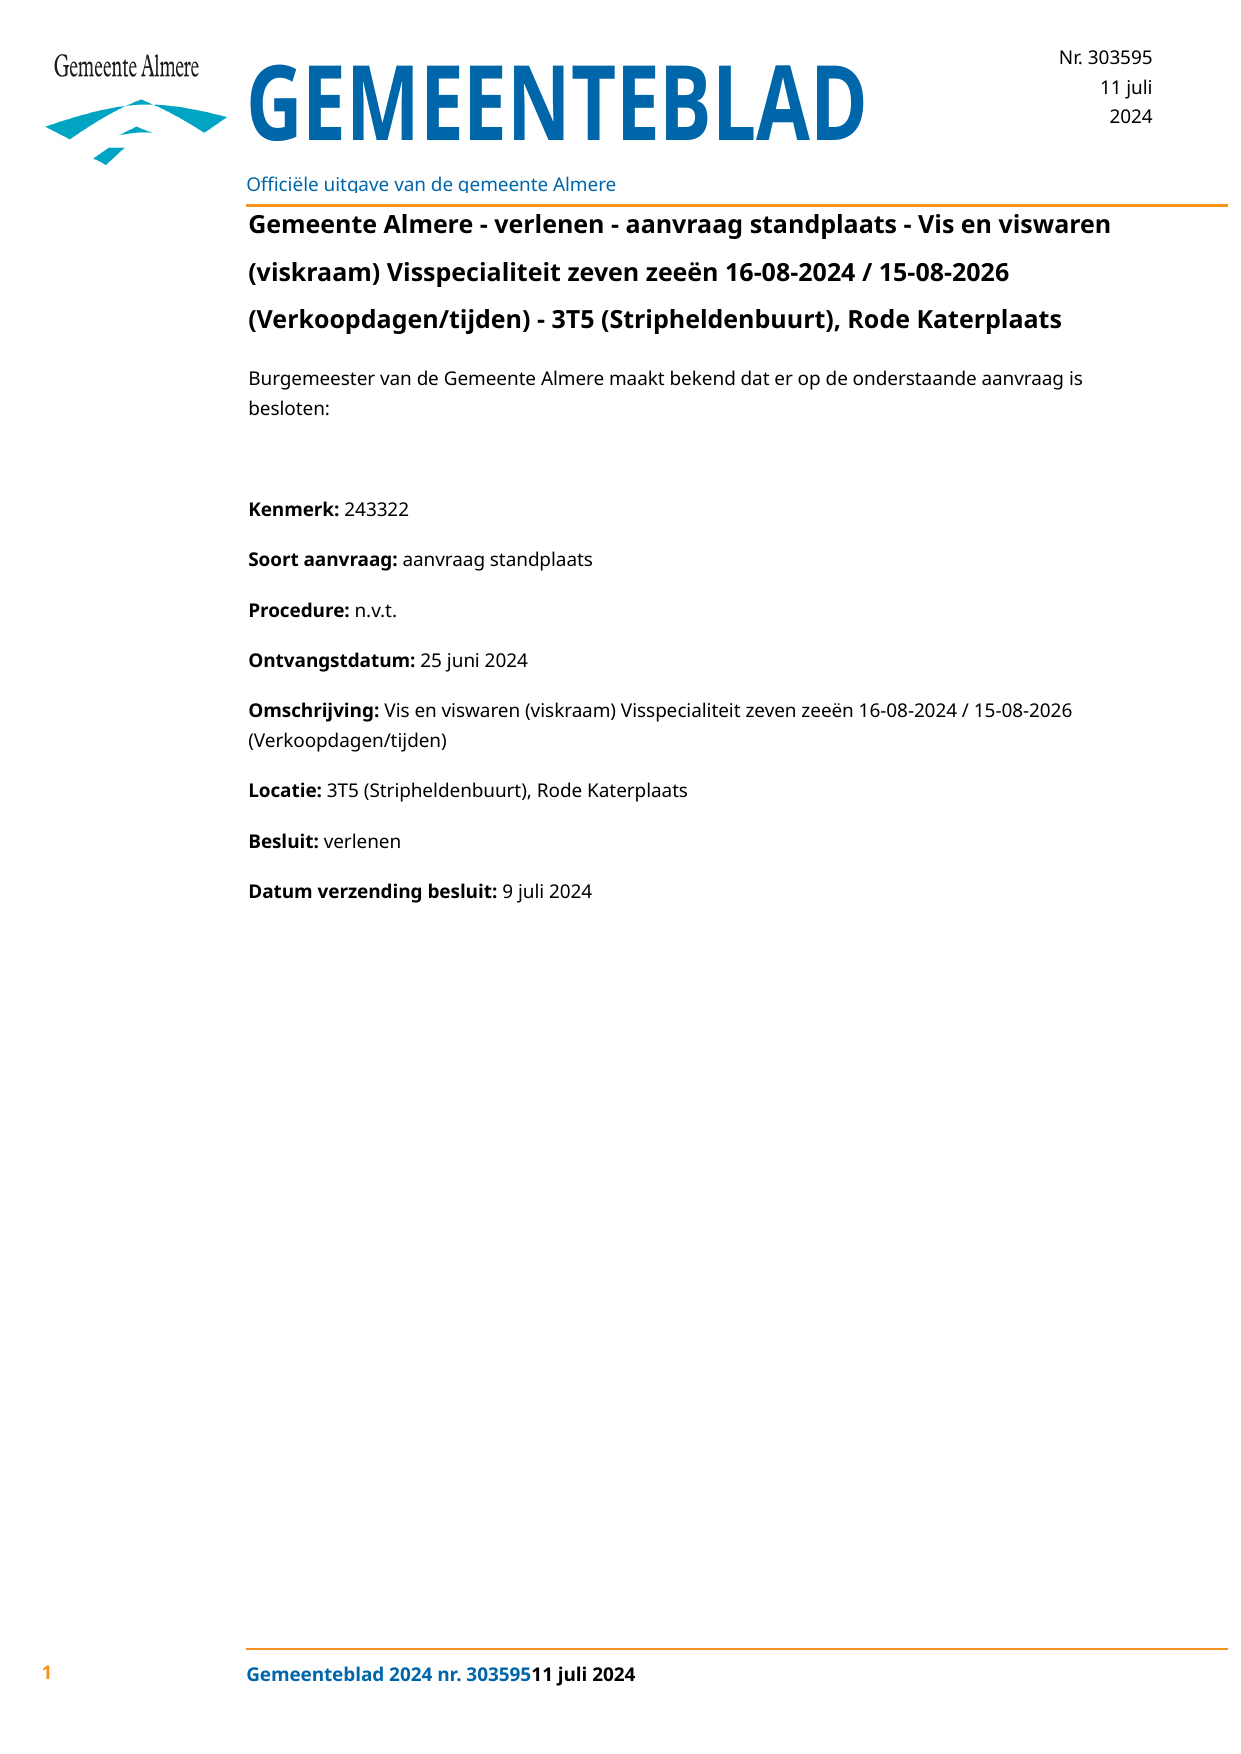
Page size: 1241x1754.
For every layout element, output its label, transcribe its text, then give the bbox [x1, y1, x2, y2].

text Burgemeester van de Gemeente Almere maakt bekend dat er op de onderstaande aanvraag is besloten: [248, 366, 1152, 421]
text Locatie: 3T5 (Stripheldenbuurt), Rode Katerplaats [248, 778, 1152, 803]
text Kenmerk: 243322 [248, 496, 1152, 522]
text Gemeente Almere - verlenen - aanvraag standplaats - Vis en viswaren (viskraam) Visspecialiteit zeven zeeën 16-08-2024 / 15-08-2026 (Verkoopdagen/tijden) - 3T5 (Stripheldenbuurt), Rode Katerplaats [248, 207, 1152, 336]
text Omschrijving: Vis en viswaren (viskraam) Visspecialiteit zeven zeeën 16-08-2024 / 15-08-2026 (Verkoopdagen/tijden) [248, 698, 1152, 753]
text Datum verzending besluit: 9 juli 2024 [248, 878, 1152, 904]
text Procedure: n.v.t. [248, 597, 1152, 622]
text Besluit: verlenen [248, 828, 1152, 854]
text Ontvangstdatum: 25 juni 2024 [248, 647, 1152, 673]
picture [41, 47, 231, 172]
text Soort aanvraag: aanvraag standplaats [248, 546, 1152, 572]
